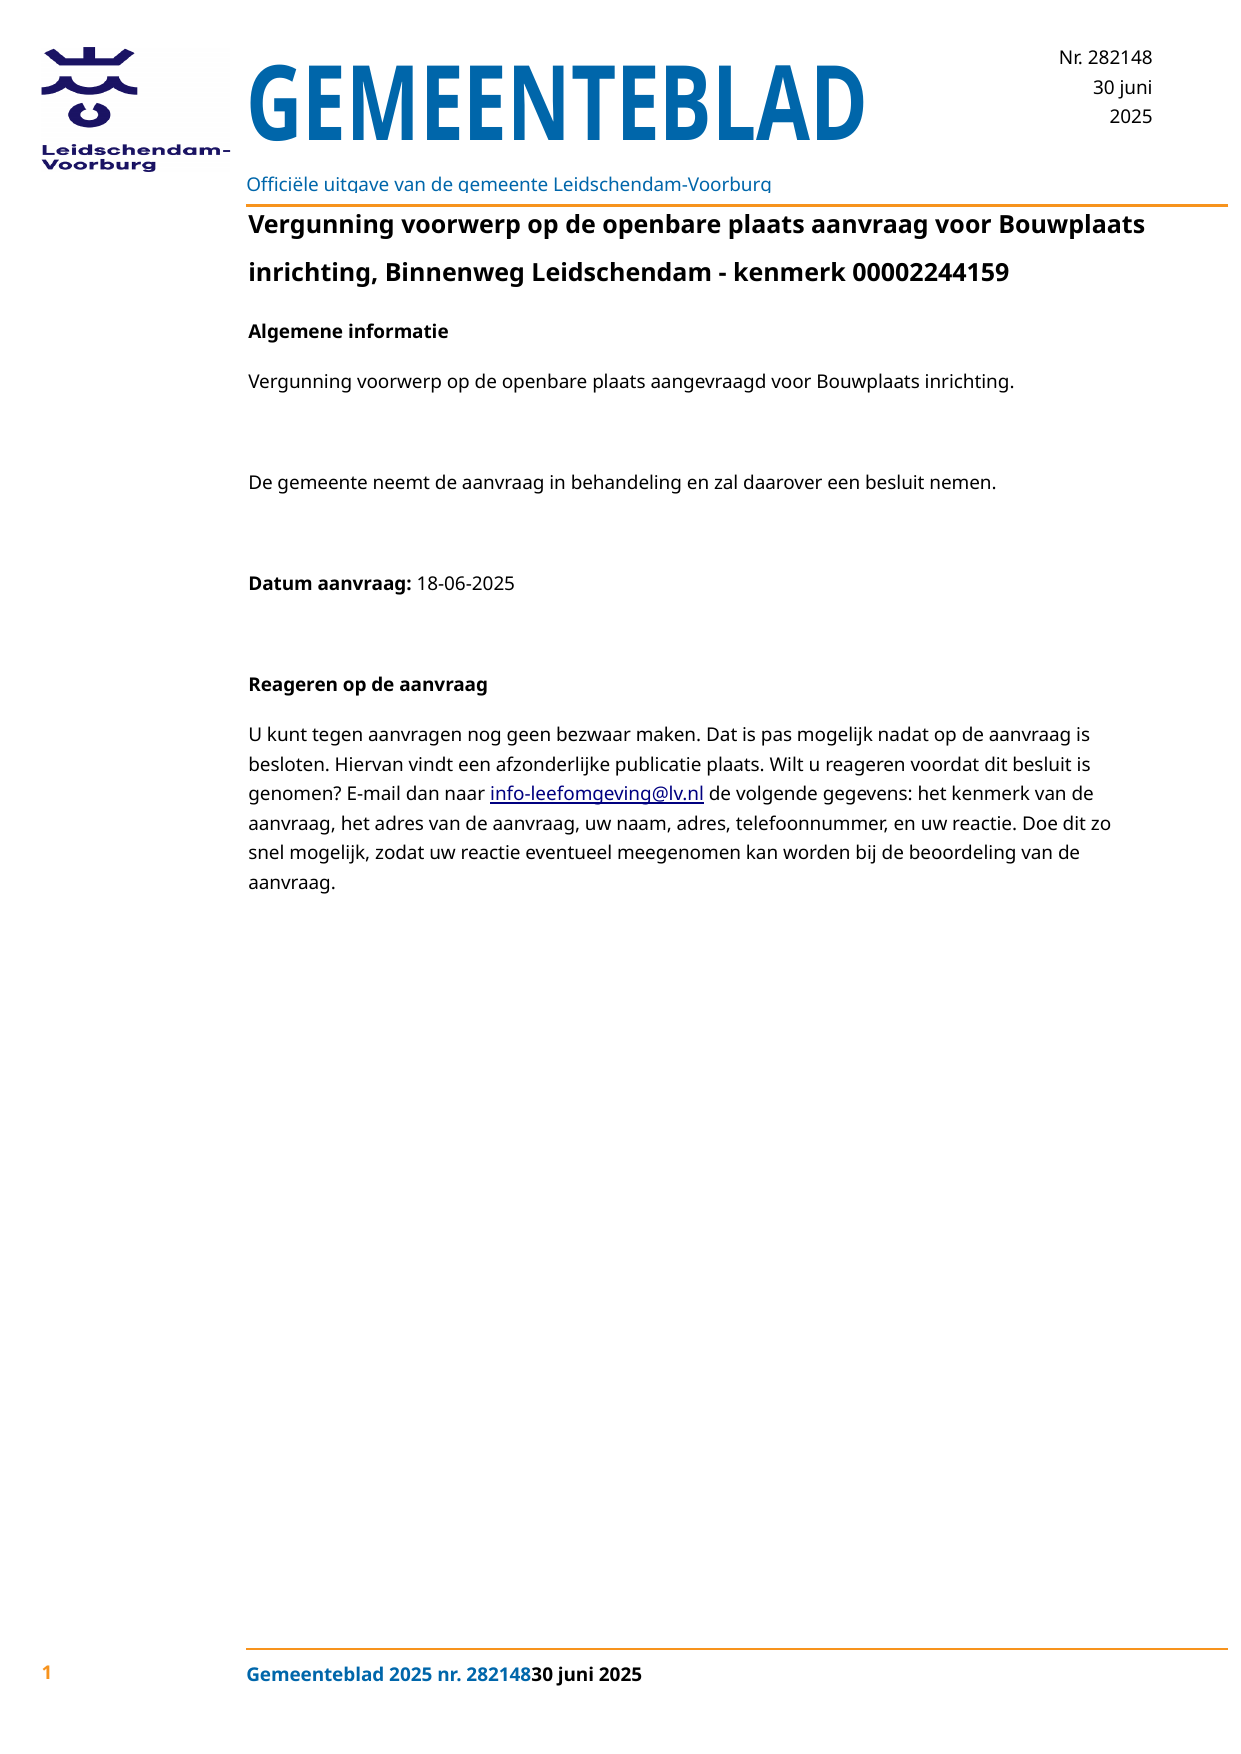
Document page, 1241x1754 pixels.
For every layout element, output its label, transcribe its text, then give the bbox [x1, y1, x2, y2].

text Reageren op de aanvraag [248, 671, 1152, 697]
text Vergunning voorwerp op de openbare plaats aangevraagd voor Bouwplaats inrichting. [248, 368, 1152, 394]
picture [41, 47, 231, 172]
text De gemeente neemt de aanvraag in behandeling en zal daarover een besluit nemen. [248, 469, 1152, 495]
text Datum aanvraag: 18-06-2025 [248, 570, 1152, 596]
text U kunt tegen aanvragen nog geen bezwaar maken. Dat is pas mogelijk nadat op de aanvraag is besloten. Hiervan vindt een afzonderlijke publicatie plaats. Wilt u reageren voordat dit besluit is genomen? E-mail dan naar info-leefomgeving@lv.nl de volgende gegevens: het kenmerk van de aanvraag, het adres van de aanvraag, uw naam, adres, telefoonnummer, en uw reactie. Doe dit zo snel mogelijk, zodat uw reactie eventueel meegenomen kan worden bij de beoordeling van de aanvraag. [248, 721, 1152, 895]
text Vergunning voorwerp op de openbare plaats aanvraag voor Bouwplaats inrichting, Binnenweg Leidschendam - kenmerk 00002244159 [248, 207, 1152, 288]
text Algemene informatie [248, 318, 1152, 344]
